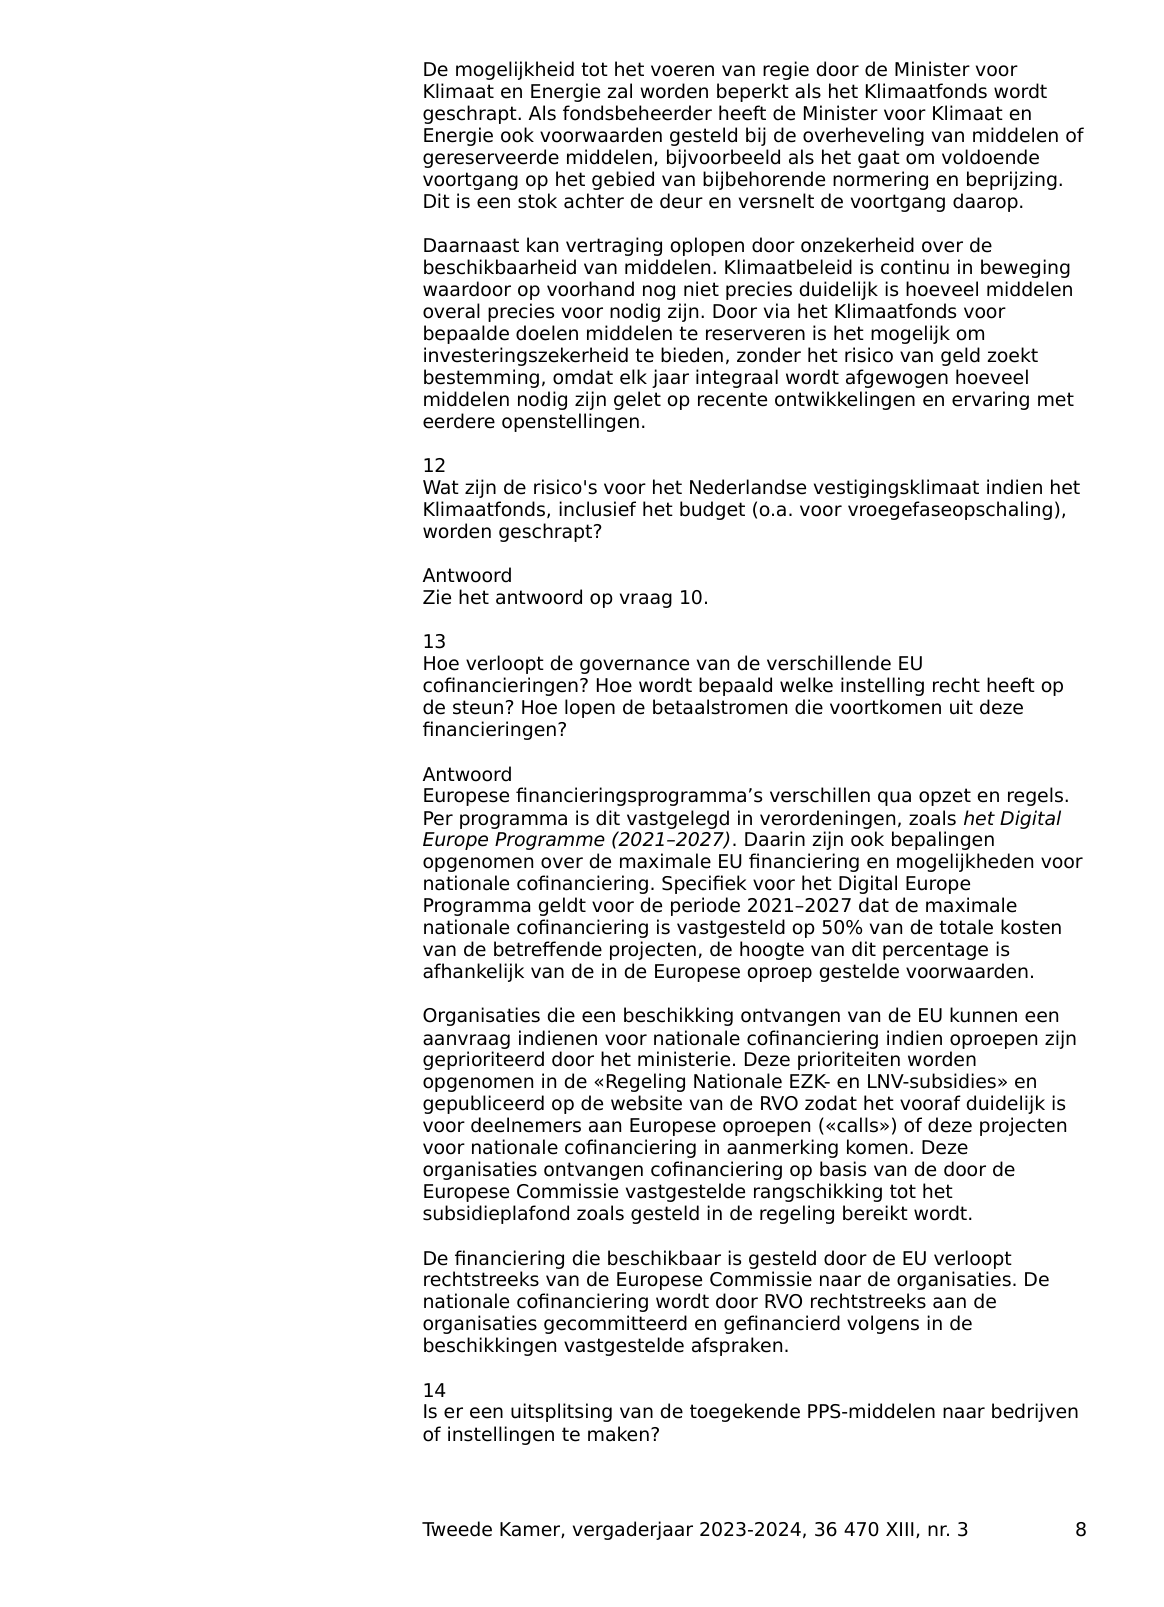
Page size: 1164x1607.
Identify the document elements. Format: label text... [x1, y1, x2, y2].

text 13 [422, 631, 1087, 653]
text Organisaties die een beschikking ontvangen van de EU kunnen een aanvraag indienen voor nationale cofinanciering indien oproepen zijn geprioriteerd door het ministerie. Deze prioriteiten worden opgenomen in de «Regeling Nationale EZK- en LNV-subsidies» en gepubliceerd op de website van de RVO zodat het vooraf duidelijk is voor deelnemers aan Europese oproepen («calls») of deze projecten voor nationale cofinanciering in aanmerking komen. Deze organisaties ontvangen cofinanciering op basis van de door de Europese Commissie vastgestelde rangschikking tot het subsidieplafond zoals gesteld in de regeling bereikt wordt. [422, 1005, 1087, 1225]
text Daarnaast kan vertraging oplopen door onzekerheid over de beschikbaarheid van middelen. Klimaatbeleid is continu in beweging waardoor op voorhand nog niet precies duidelijk is hoeveel middelen overal precies voor nodig zijn. Door via het Klimaatfonds voor bepaalde doelen middelen te reserveren is het mogelijk om investeringszekerheid te bieden, zonder het risico van geld zoekt bestemming, omdat elk jaar integraal wordt afgewogen hoeveel middelen nodig zijn gelet op recente ontwikkelingen en ervaring met eerdere openstellingen. [422, 235, 1087, 433]
text Europese financieringsprogramma’s verschillen qua opzet en regels. Per programma is dit vastgelegd in verordeningen, zoals het Digital Europe Programme (2021–2027). Daarin zijn ook bepalingen opgenomen over de maximale EU financiering en mogelijkheden voor nationale cofinanciering. Specifiek voor het Digital Europe Programma geldt voor de periode 2021–2027 dat de maximale nationale cofinanciering is vastgesteld op 50% van de totale kosten van de betreffende projecten, de hoogte van dit percentage is afhankelijk van de in de Europese oproep gestelde voorwaarden. [422, 785, 1087, 983]
text Wat zijn de risico's voor het Nederlandse vestigingsklimaat indien het Klimaatfonds, inclusief het budget (o.a. voor vroegefaseopschaling), worden geschrapt? [422, 477, 1087, 543]
text Antwoord [422, 763, 1087, 785]
text 14 [422, 1379, 1087, 1401]
text Is er een uitsplitsing van de toegekende PPS-middelen naar bedrijven of instellingen te maken? [422, 1401, 1087, 1445]
text De mogelijkheid tot het voeren van regie door de Minister voor Klimaat en Energie zal worden beperkt als het Klimaatfonds wordt geschrapt. Als fondsbeheerder heeft de Minister voor Klimaat en Energie ook voorwaarden gesteld bij de overheveling van middelen of gereserveerde middelen, bijvoorbeeld als het gaat om voldoende voortgang op het gebied van bijbehorende normering en beprijzing. Dit is een stok achter de deur en versnelt de voortgang daarop. [422, 59, 1087, 213]
text Zie het antwoord op vraag 10. [422, 587, 1087, 609]
text Hoe verloopt de governance van de verschillende EU cofinancieringen? Hoe wordt bepaald welke instelling recht heeft op de steun? Hoe lopen de betaalstromen die voortkomen uit deze financieringen? [422, 653, 1087, 741]
text 12 [422, 455, 1087, 477]
text De financiering die beschikbaar is gesteld door de EU verloopt rechtstreeks van de Europese Commissie naar de organisaties. De nationale cofinanciering wordt door RVO rechtstreeks aan de organisaties gecommitteerd en gefinancierd volgens in de beschikkingen vastgestelde afspraken. [422, 1247, 1087, 1357]
text Antwoord [422, 565, 1087, 587]
